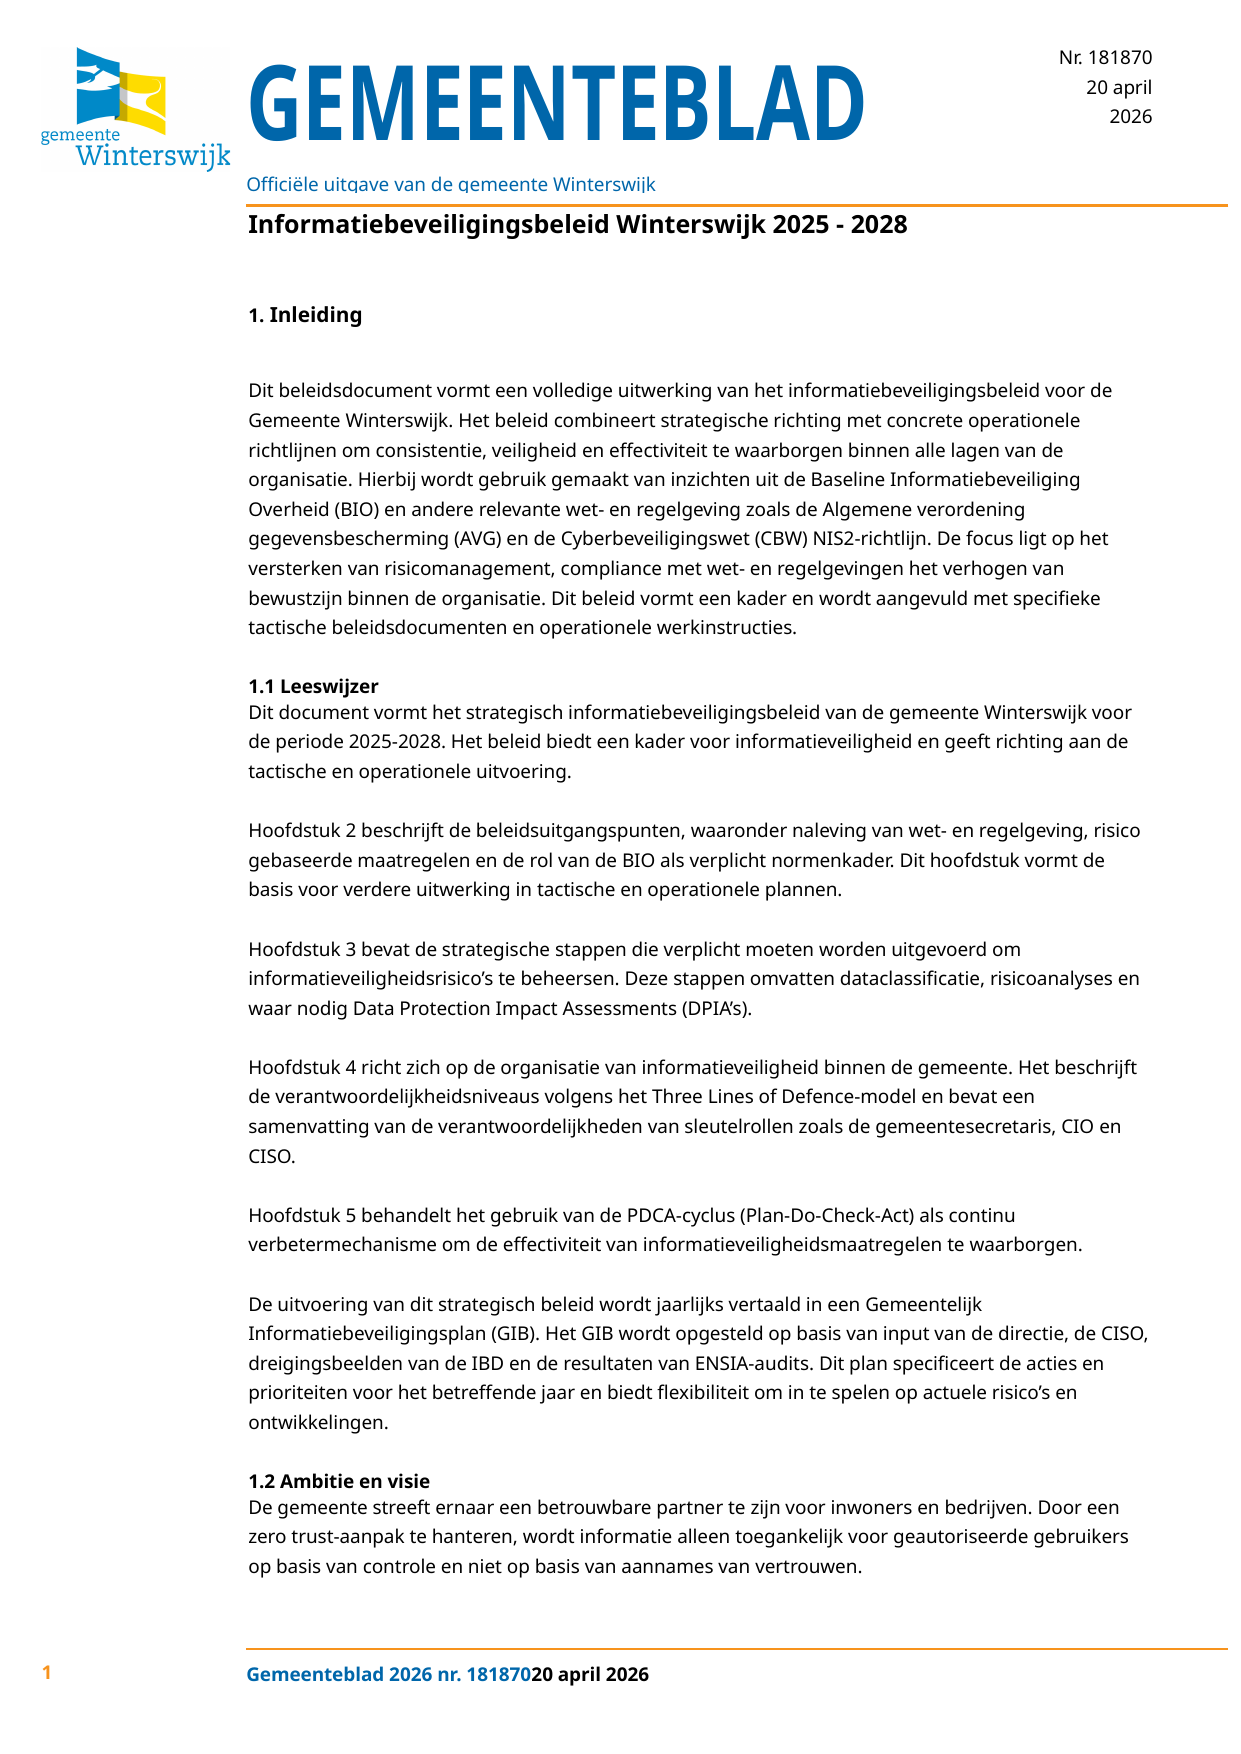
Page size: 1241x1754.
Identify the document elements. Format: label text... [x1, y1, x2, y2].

text De uitvoering van dit strategisch beleid wordt jaarlijks vertaald in een Gemeentelijk Informatiebeveiligingsplan (GIB). Het GIB wordt opgesteld op basis van input van de directie, de CISO, dreigingsbeelden van de IBD en de resultaten van ENSIA-audits. Dit plan specificeert de acties en prioriteiten voor het betreffende jaar en biedt flexibiliteit om in te spelen op actuele risico’s en ontwikkelingen. [248, 1291, 1152, 1435]
text Hoofdstuk 3 bevat de strategische stappen die verplicht moeten worden uitgevoerd om informatieveiligheidsrisico’s te beheersen. Deze stappen omvatten dataclassificatie, risicoanalyses en waar nodig Data Protection Impact Assessments (DPIA’s). [248, 936, 1152, 1021]
text De gemeente streeft ernaar een betrouwbare partner te zijn voor inwoners en bedrijven. Door een zero trust-aanpak te hanteren, wordt informatie alleen toegankelijk voor geautoriseerde gebruikers op basis van controle en niet op basis van aannames van vertrouwen. [248, 1494, 1152, 1579]
picture [225, 153, 231, 162]
text 1.2 Ambitie en visie [248, 1468, 1152, 1494]
text Hoofdstuk 4 richt zich op de organisatie van informatieveiligheid binnen de gemeente. Het beschrijft de verantwoordelijkheidsniveaus volgens het Three Lines of Defence-model en bevat een samenvatting van de verantwoordelijkheden van sleutelrollen zoals de gemeentesecretaris, CIO en CISO. [248, 1054, 1152, 1169]
picture [41, 47, 231, 172]
text Dit beleidsdocument vormt een volledige uitwerking van het informatiebeveiligingsbeleid voor de Gemeente Winterswijk. Het beleid combineert strategische richting met concrete operationele richtlijnen om consistentie, veiligheid en effectiviteit te waarborgen binnen alle lagen van de organisatie. Hierbij wordt gebruik gemaakt van inzichten uit de Baseline Informatiebeveiliging Overheid (BIO) en andere relevante wet- en regelgeving zoals de Algemene verordening gegevensbescherming (AVG) en de Cyberbeveiligingswet (CBW) NIS2-richtlijn. De focus ligt op het versterken van risicomanagement, compliance met wet- en regelgevingen het verhogen van bewustzijn binnen de organisatie. Dit beleid vormt een kader en wordt aangevuld met specifieke tactische beleidsdocumenten en operationele werkinstructies. [248, 378, 1152, 640]
text 1. Inleiding [248, 300, 1152, 328]
text Hoofdstuk 2 beschrijft de beleidsuitgangspunten, waaronder naleving van wet- en regelgeving, risico gebaseerde maatregelen en de rol van de BIO als verplicht normenkader. Dit hoofdstuk vormt de basis voor verdere uitwerking in tactische en operationele plannen. [248, 817, 1152, 902]
text Dit document vormt het strategisch informatiebeveiligingsbeleid van de gemeente Winterswijk voor de periode 2025-2028. Het beleid biedt een kader voor informatieveiligheid en geeft richting aan de tactische en operationele uitvoering. [248, 699, 1152, 784]
text Hoofdstuk 5 behandelt het gebruik van de PDCA-cyclus (Plan-Do-Check-Act) als continu verbetermechanisme om de effectiviteit van informatieveiligheidsmaatregelen te waarborgen. [248, 1202, 1152, 1257]
text Informatiebeveiligingsbeleid Winterswijk 2025 - 2028 [248, 207, 1152, 241]
text 1.1 Leeswijzer [248, 673, 1152, 699]
